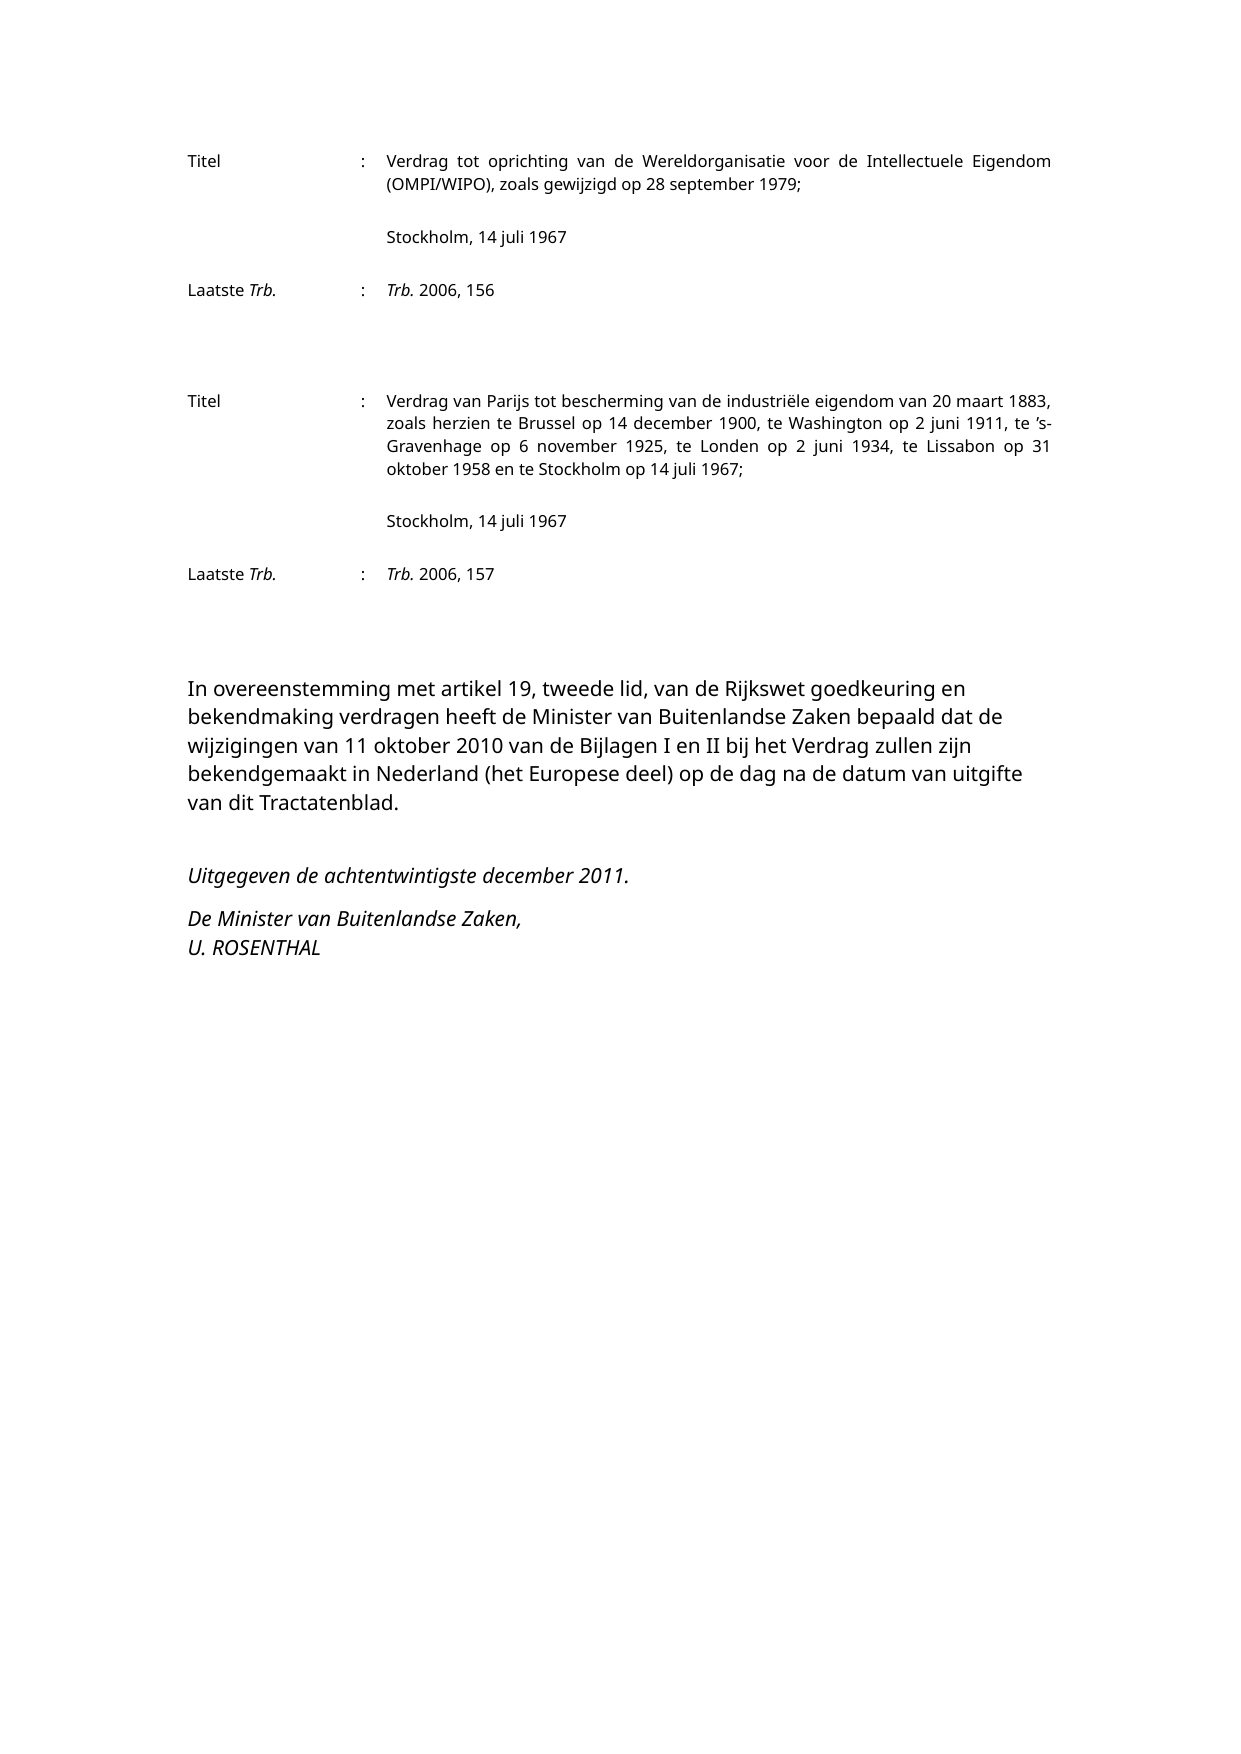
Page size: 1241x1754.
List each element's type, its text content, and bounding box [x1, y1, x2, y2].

text De Minister van Buitenlandse Zaken, [187, 904, 1053, 933]
text Uitgegeven de achtentwintigste december 2011. [187, 861, 1053, 889]
text U. ROSENTHAL [187, 933, 1053, 961]
table_cell : [361, 563, 386, 616]
table_cell Trb. 2006, 157 [386, 563, 1053, 616]
table_cell : [361, 389, 386, 563]
table_cell : [361, 150, 386, 278]
table_cell Laatste Trb. [188, 278, 361, 331]
text In overeenstemming met artikel 19, tweede lid, van de Rijkswet goedkeuring en bekendmaking verdragen heeft de Minister van Buitenlandse Zaken bepaald dat de wijzigingen van 11 oktober 2010 van de Bijlagen I en II bij het Verdrag zullen zijn bekendgemaakt in Nederland (het Europese deel) op de dag na de datum van uitgifte van dit Tractatenblad. [187, 674, 1053, 816]
table_cell : [361, 278, 386, 331]
table_cell Verdrag tot oprichting van de Wereldorganisatie voor de Intellectuele Eigendom (OMPI/WIPO), zoals gewijzigd op 28 september 1979; Stockholm, 14 juli 1967 [386, 150, 1053, 278]
table_cell [386, 331, 1053, 389]
table_cell Laatste Trb. [188, 563, 361, 616]
table_cell Trb. 2006, 156 [386, 278, 1053, 331]
table_cell [188, 331, 361, 389]
table_cell Titel [188, 150, 361, 278]
table_cell [361, 331, 386, 389]
table_cell Titel [188, 389, 361, 563]
table_cell Verdrag van Parijs tot bescherming van de industriële eigendom van 20 maart 1883, zoals herzien te Brussel op 14 december 1900, te Washington op 2 juni 1911, te ’s-Gravenhage op 6 november 1925, te Londen op 2 juni 1934, te Lissabon op 31 oktober 1958 en te Stockholm op 14 juli 1967; Stockholm, 14 juli 1967 [386, 389, 1053, 563]
